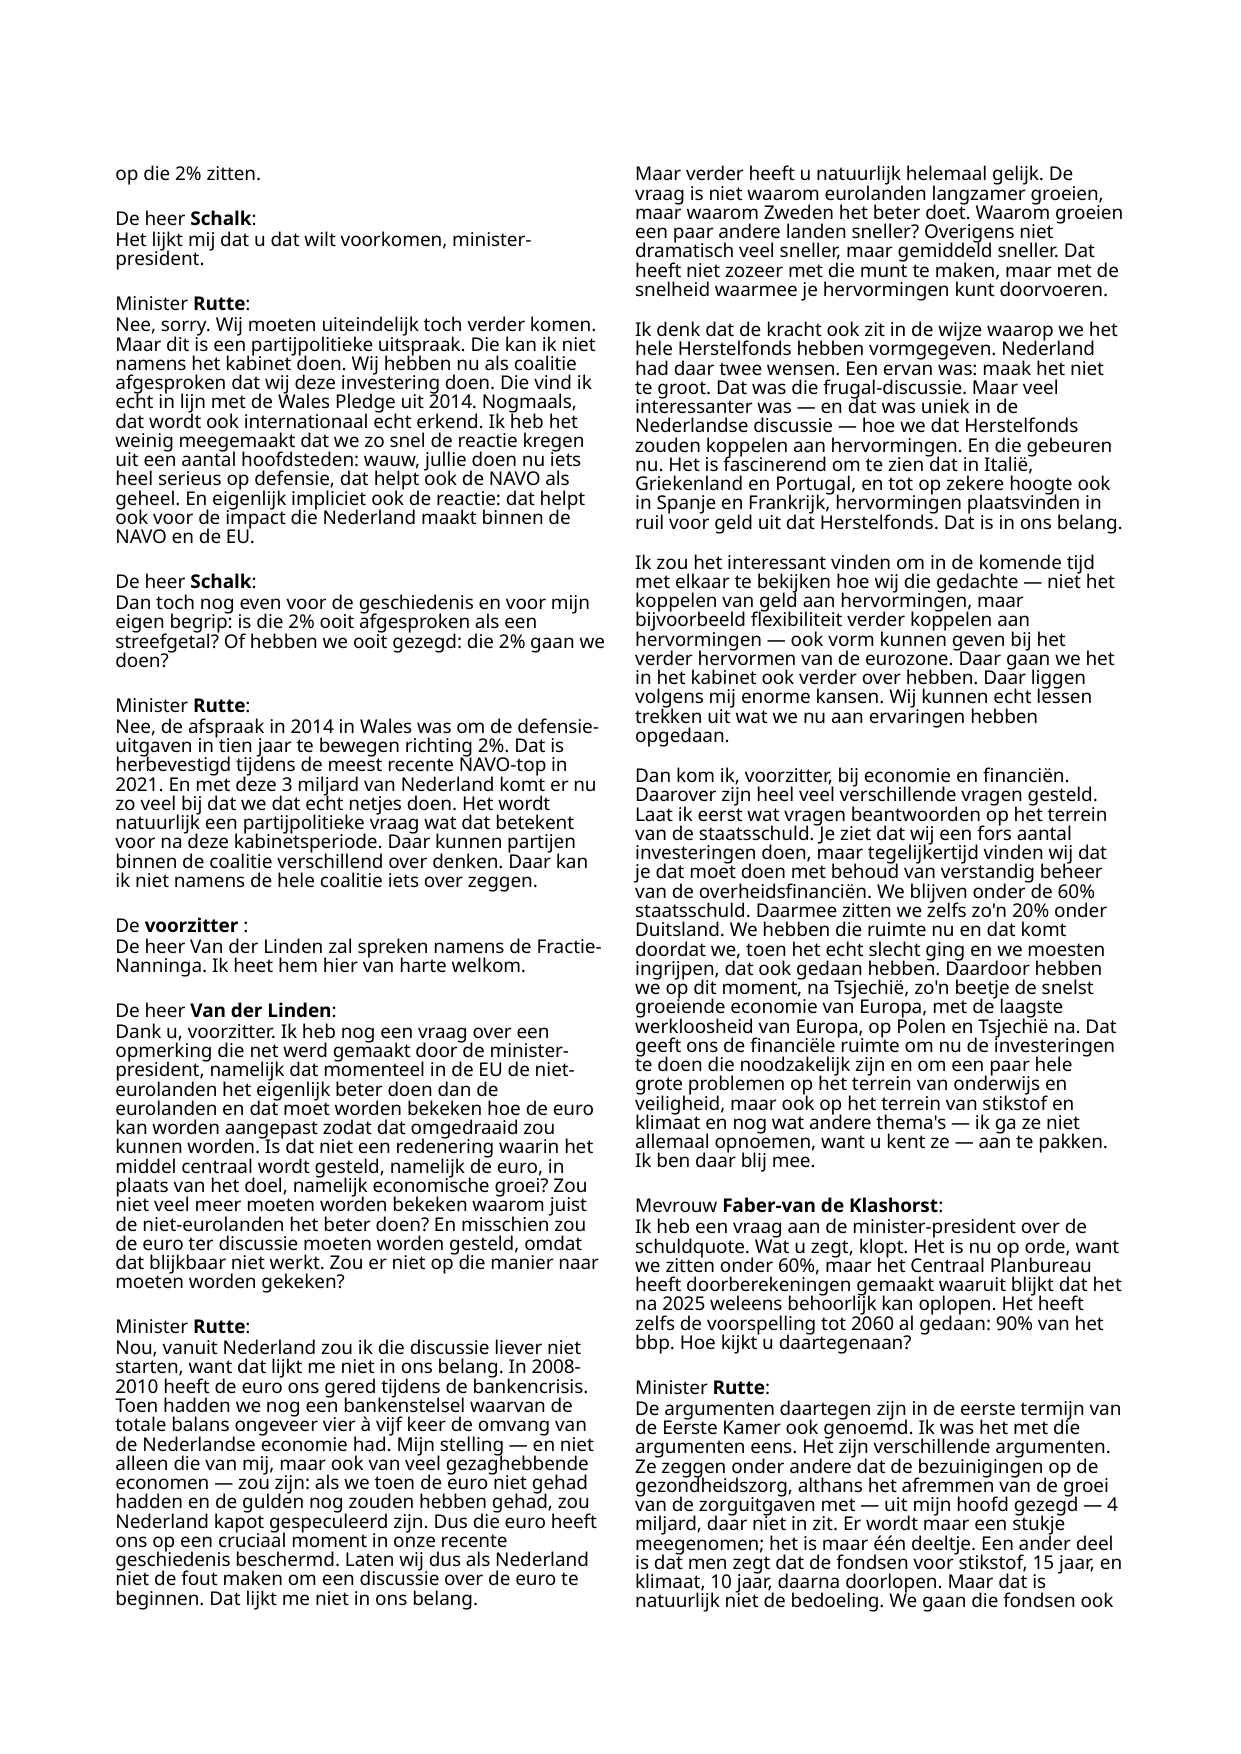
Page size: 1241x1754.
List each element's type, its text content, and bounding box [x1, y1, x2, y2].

text De voorzitter : [115, 912, 605, 938]
text De heer Van der Linden zal spreken namens de Fractie-Nanninga. Ik heet hem hier van harte welkom. [115, 938, 605, 976]
text Mevrouw Faber-van de Klashorst: [635, 1193, 1125, 1218]
text Nee, de afspraak in 2014 in Wales was om de defensie-uitgaven in tien jaar te bewegen richting 2%. Dat is herbevestigd tijdens de meest recente NAVO-top in 2021. En met deze 3 miljard van Nederland komt er nu zo veel bij dat we dat echt netjes doen. Het wordt natuurlijk een partijpolitieke vraag wat dat betekent voor na deze kabinetsperiode. Daar kunnen partijen binnen de coalitie verschillend over denken. Daar kan ik niet namens de hele coalitie iets over zeggen. [115, 718, 605, 891]
text Het lijkt mij dat u dat wilt voorkomen, minister-president. [115, 231, 605, 270]
text Ik heb een vraag aan de minister-president over de schuldquote. Wat u zegt, klopt. Het is nu op orde, want we zitten onder 60%, maar het Centraal Planbureau heeft doorberekeningen gemaakt waaruit blijkt dat het na 2025 weleens behoorlijk kan oplopen. Het heeft zelfs de voorspelling tot 2060 al gedaan: 90% van het bbp. Hoe kijkt u daartegenaan? [635, 1218, 1125, 1353]
text Ik zou het interessant vinden om in de komende tijd met elkaar te bekijken hoe wij die gedachte — niet het koppelen van geld aan hervormingen, maar bijvoorbeeld flexibiliteit verder koppelen aan hervormingen — ook vorm kunnen geven bij het verder hervormen van de eurozone. Daar gaan we het in het kabinet ook verder over hebben. Daar liggen volgens mij enorme kansen. Wij kunnen echt lessen trekken uit wat we nu aan ervaringen hebben opgedaan. [635, 554, 1125, 746]
text Nee, sorry. Wij moeten uiteindelijk toch verder komen. Maar dit is een partijpolitieke uitspraak. Die kan ik niet namens het kabinet doen. Wij hebben nu als coalitie afgesproken dat wij deze investering doen. Die vind ik echt in lijn met de Wales Pledge uit 2014. Nogmaals, dat wordt ook internationaal echt erkend. Ik heb het weinig meegemaakt dat we zo snel de reactie kregen uit een aantal hoofdsteden: wauw, jullie doen nu iets heel serieus op defensie, dat helpt ook de NAVO als geheel. En eigenlijk impliciet ook de reactie: dat helpt ook voor de impact die Nederland maakt binnen de NAVO en de EU. [115, 316, 605, 547]
text op die 2% zitten. [115, 165, 605, 184]
text Dank u, voorzitter. Ik heb nog een vraag over een opmerking die net werd gemaakt door de minister-president, namelijk dat momenteel in de EU de niet-eurolanden het eigenlijk beter doen dan de eurolanden en dat moet worden bekeken hoe de euro kan worden aangepast zodat dat omgedraaid zou kunnen worden. Is dat niet een redenering waarin het middel centraal wordt gesteld, namelijk de euro, in plaats van het doel, namelijk economische groei? Zou niet veel meer moeten worden bekeken waarom juist de niet-eurolanden het beter doen? En misschien zou de euro ter discussie moeten worden gesteld, omdat dat blijkbaar niet werkt. Zou er niet op die manier naar moeten worden gekeken? [115, 1023, 605, 1293]
text Dan toch nog even voor de geschiedenis en voor mijn eigen begrip: is die 2% ooit afgesproken als een streefgetal? Of hebben we ooit gezegd: die 2% gaan we doen? [115, 594, 605, 671]
text Minister Rutte: [115, 1313, 605, 1339]
text Maar verder heeft u natuurlijk helemaal gelijk. De vraag is niet waarom eurolanden langzamer groeien, maar waarom Zweden het beter doet. Waarom groeien een paar andere landen sneller? Overigens niet dramatisch veel sneller, maar gemiddeld sneller. Dat heeft niet zozeer met die munt te maken, maar met de snelheid waarmee je hervormingen kunt doorvoeren. [635, 165, 1125, 300]
text De heer Schalk: [115, 568, 605, 594]
text De argumenten daartegen zijn in de eerste termijn van de Eerste Kamer ook genoemd. Ik was het met die argumenten eens. Het zijn verschillende argumenten. Ze zeggen onder andere dat de bezuinigingen op de gezondheidszorg, althans het afremmen van de groei van de zorguitgaven met — uit mijn hoofd gezegd — 4 miljard, daar niet in zit. Er wordt maar een stukje meegenomen; het is maar één deeltje. Een ander deel is dat men zegt dat de fondsen voor stikstof, 15 jaar, en klimaat, 10 jaar, daarna doorlopen. Maar dat is natuurlijk niet de bedoeling. We gaan die fondsen ook [635, 1400, 1125, 1612]
text Minister Rutte: [115, 692, 605, 718]
text Ik denk dat de kracht ook zit in de wijze waarop we het hele Herstelfonds hebben vormgegeven. Nederland had daar twee wensen. Een ervan was: maak het niet te groot. Dat was die frugal-discussie. Maar veel interessanter was — en dat was uniek in de Nederlandse discussie — hoe we dat Herstelfonds zouden koppelen aan hervormingen. En die gebeuren nu. Het is fascinerend om te zien dat in Italië, Griekenland en Portugal, en tot op zekere hoogte ook in Spanje en Frankrijk, hervormingen plaatsvinden in ruil voor geld uit dat Herstelfonds. Dat is in ons belang. [635, 321, 1125, 533]
text Minister Rutte: [115, 291, 605, 316]
text De heer Schalk: [115, 205, 605, 231]
text De heer Van der Linden: [115, 997, 605, 1023]
text Minister Rutte: [635, 1374, 1125, 1400]
text Dan kom ik, voorzitter, bij economie en financiën. Daarover zijn heel veel verschillende vragen gesteld. Laat ik eerst wat vragen beantwoorden op het terrein van de staatsschuld. Je ziet dat wij een fors aantal investeringen doen, maar tegelijkertijd vinden wij dat je dat moet doen met behoud van verstandig beheer van de overheidsfinanciën. We blijven onder de 60% staatsschuld. Daarmee zitten we zelfs zo'n 20% onder Duitsland. We hebben die ruimte nu en dat komt doordat we, toen het echt slecht ging en we moesten ingrijpen, dat ook gedaan hebben. Daardoor hebben we op dit moment, na Tsjechië, zo'n beetje de snelst groeiende economie van Europa, met de laagste werkloosheid van Europa, op Polen en Tsjechië na. Dat geeft ons de financiële ruimte om nu de investeringen te doen die noodzakelijk zijn en om een paar hele grote problemen op het terrein van onderwijs en veiligheid, maar ook op het terrein van stikstof en klimaat en nog wat andere thema's — ik ga ze niet allemaal opnoemen, want u kent ze — aan te pakken. Ik ben daar blij mee. [635, 767, 1125, 1172]
text Nou, vanuit Nederland zou ik die discussie liever niet starten, want dat lijkt me niet in ons belang. In 2008-2010 heeft de euro ons gered tijdens de bankencrisis. Toen hadden we nog een bankenstelsel waarvan de totale balans ongeveer vier à vijf keer de omvang van de Nederlandse economie had. Mijn stelling — en niet alleen die van mij, maar ook van veel gezaghebbende economen — zou zijn: als we toen de euro niet gehad hadden en de gulden nog zouden hebben gehad, zou Nederland kapot gespeculeerd zijn. Dus die euro heeft ons op een cruciaal moment in onze recente geschiedenis beschermd. Laten wij dus als Nederland niet de fout maken om een discussie over de euro te beginnen. Dat lijkt me niet in ons belang. [115, 1339, 605, 1609]
